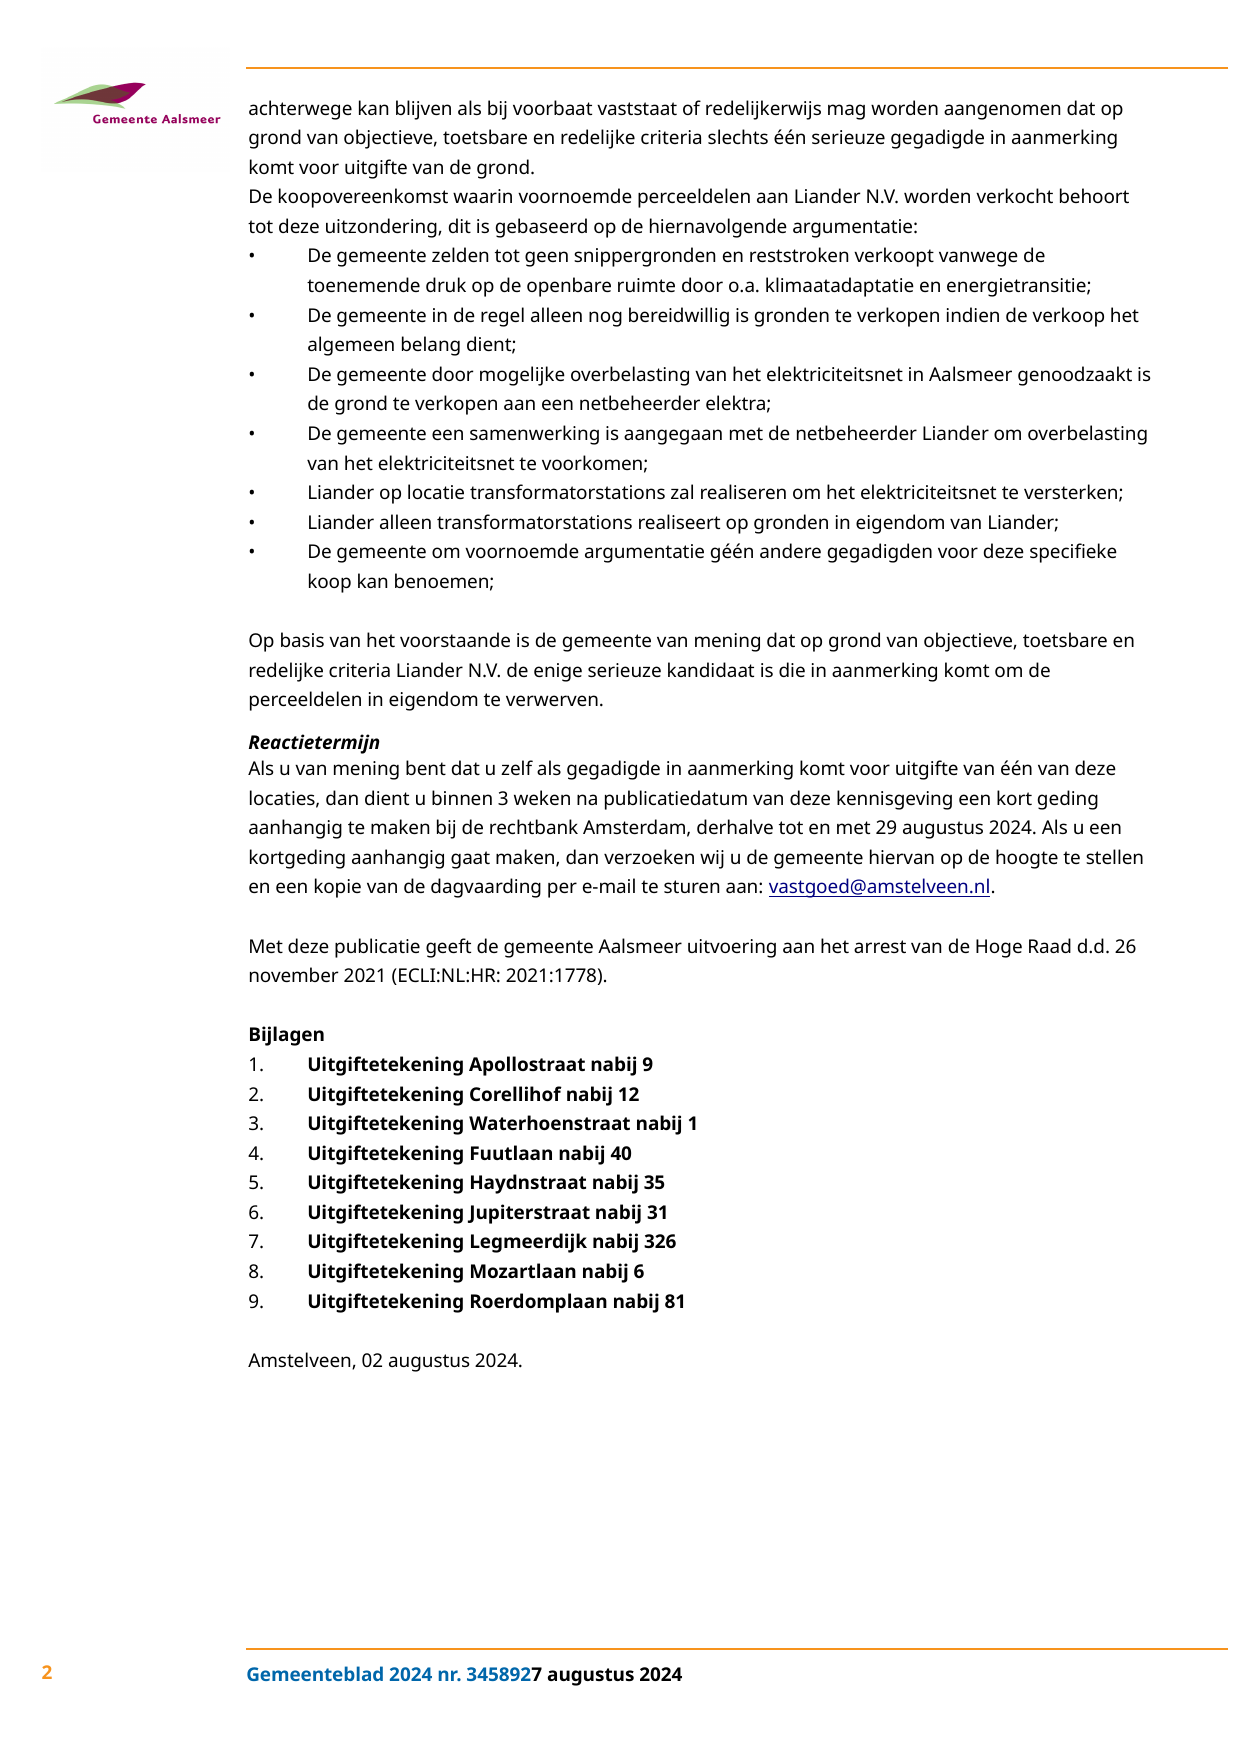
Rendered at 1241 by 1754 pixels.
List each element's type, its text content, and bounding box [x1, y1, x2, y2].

list De gemeente zelden tot geen snippergronden en reststroken verkoopt vanwege de toenemende druk op de openbare ruimte door o.a. klimaatadaptatie en energietransitie; [248, 243, 1152, 298]
picture [41, 47, 231, 172]
list De gemeente een samenwerking is aangegaan met de netbeheerder Liander om overbelasting van het elektriciteitsnet te voorkomen; [248, 420, 1152, 476]
text Als u van mening bent dat u zelf als gegadigde in aanmerking komt voor uitgifte van één van deze locaties, dan dient u binnen 3 weken na publicatiedatum van deze kennisgeving een kort geding aanhangig te maken bij de rechtbank Amsterdam, derhalve tot en met 29 augustus 2024. Als u een kortgeding aanhangig gaat maken, dan verzoeken wij u de gemeente hiervan op de hoogte te stellen en een kopie van de dagvaarding per e-mail te sturen aan: vastgoed@amstelveen.nl. [248, 755, 1152, 899]
list Liander op locatie transformatorstations zal realiseren om het elektriciteitsnet te versterken; [248, 479, 1152, 505]
list Uitgiftetekening Apollostraat nabij 9 [248, 1051, 1152, 1077]
list Liander alleen transformatorstations realiseert op gronden in eigendom van Liander; [248, 509, 1152, 535]
list Uitgiftetekening Corellihof nabij 12 [248, 1081, 1152, 1106]
text Op basis van het voorstaande is de gemeente van mening dat op grond van objectieve, toetsbare en redelijke criteria Liander N.V. de enige serieuze kandidaat is die in aanmerking komt om de perceeldelen in eigendom te verwerven. [248, 627, 1152, 712]
list De gemeente door mogelijke overbelasting van het elektriciteitsnet in Aalsmeer genoodzaakt is de grond te verkopen aan een netbeheerder elektra; [248, 361, 1152, 416]
text Met deze publicatie geeft de gemeente Aalsmeer uitvoering aan het arrest van de Hoge Raad d.d. 26 november 2021 (ECLI:NL:HR: 2021:1778). [248, 933, 1152, 988]
text Bijlagen [248, 1022, 1152, 1047]
list Uitgiftetekening Roerdomplaan nabij 81 [248, 1288, 1152, 1313]
text achterwege kan blijven als bij voorbaat vaststaat of redelijkerwijs mag worden aangenomen dat op grond van objectieve, toetsbare en redelijke criteria slechts één serieuze gegadigde in aanmerking komt voor uitgifte van de grond. [248, 95, 1152, 180]
text Amstelveen, 02 augustus 2024. [248, 1347, 1152, 1373]
list De gemeente in de regel alleen nog bereidwillig is gronden te verkopen indien de verkoop het algemeen belang dient; [248, 302, 1152, 357]
list Uitgiftetekening Jupiterstraat nabij 31 [248, 1199, 1152, 1225]
list Uitgiftetekening Legmeerdijk nabij 326 [248, 1229, 1152, 1254]
text De koopovereenkomst waarin voornoemde perceeldelen aan Liander N.V. worden verkocht behoort tot deze uitzondering, dit is gebaseerd op de hiernavolgende argumentatie: [248, 183, 1152, 239]
list Uitgiftetekening Fuutlaan nabij 40 [248, 1140, 1152, 1166]
list Uitgiftetekening Waterhoenstraat nabij 1 [248, 1110, 1152, 1136]
list De gemeente om voornoemde argumentatie géén andere gegadigden voor deze specifieke koop kan benoemen; [248, 538, 1152, 594]
text Reactietermijn [248, 729, 1152, 755]
list Uitgiftetekening Mozartlaan nabij 6 [248, 1258, 1152, 1284]
list Uitgiftetekening Haydnstraat nabij 35 [248, 1169, 1152, 1195]
